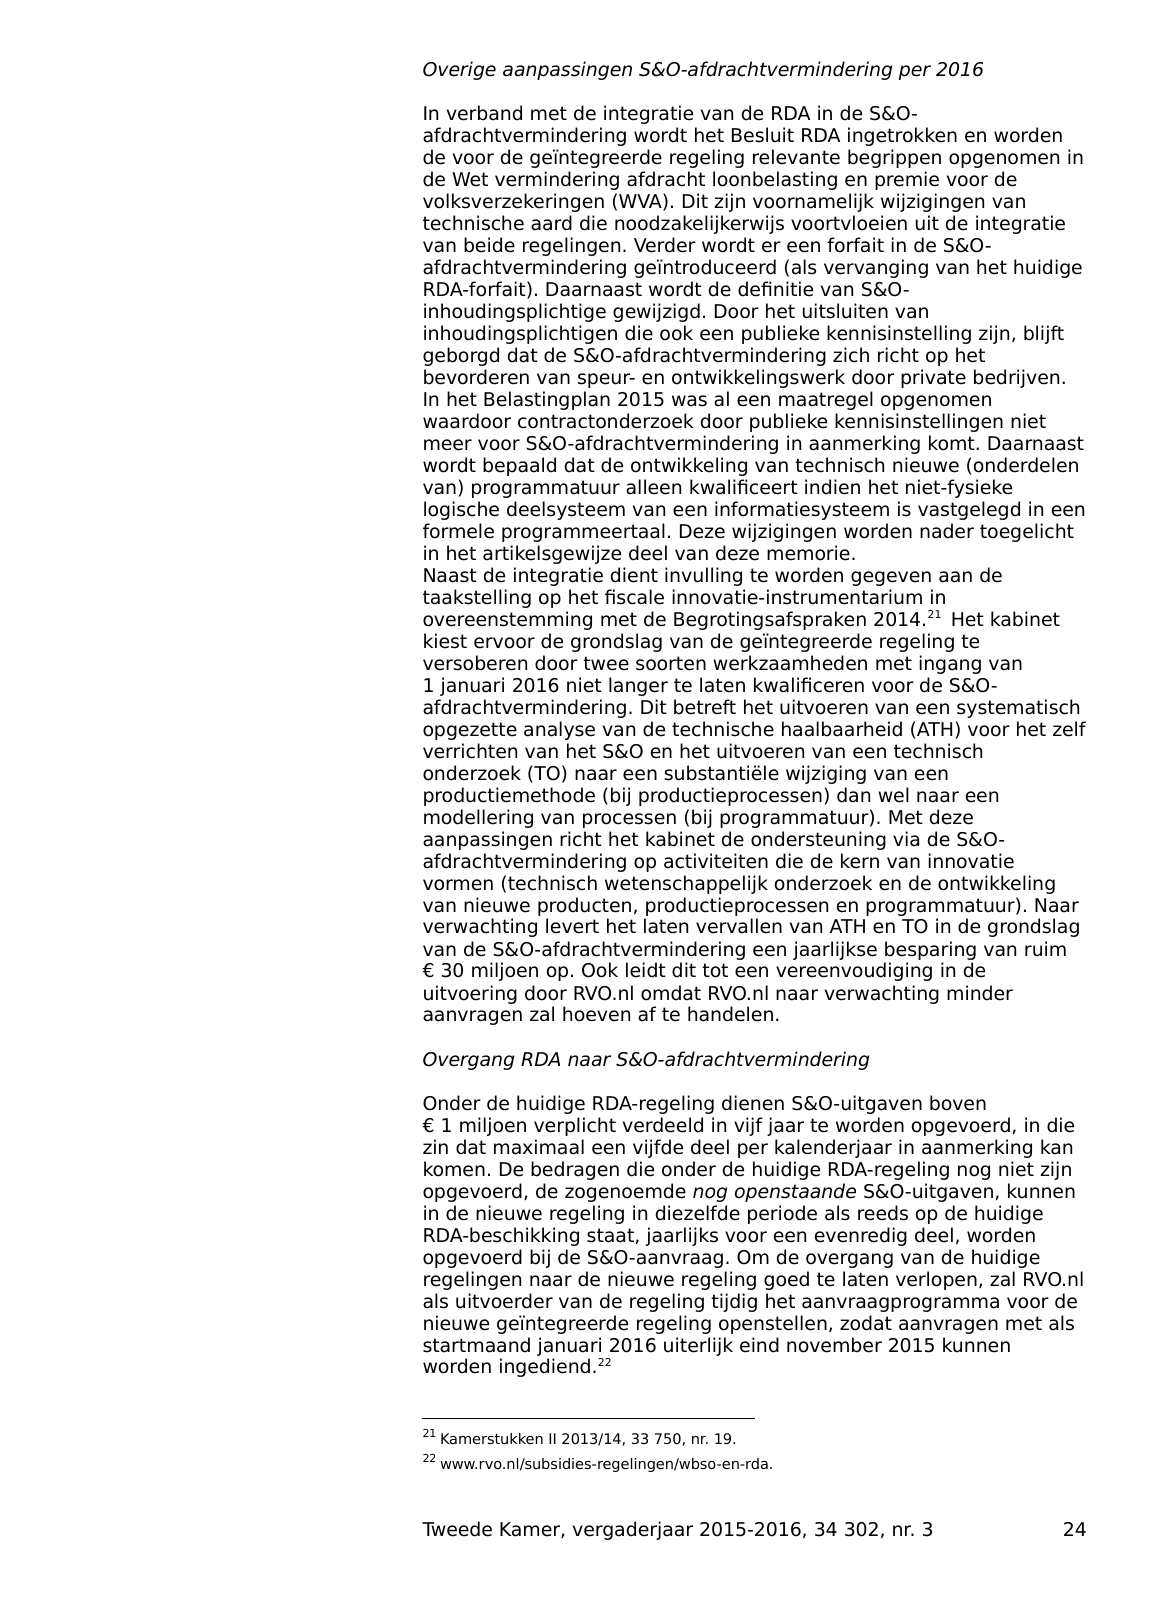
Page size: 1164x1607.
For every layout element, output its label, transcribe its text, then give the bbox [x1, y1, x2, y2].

text In verband met de integratie van de RDA in de S&O-afdrachtvermindering wordt het Besluit RDA ingetrokken en worden de voor de geïntegreerde regeling relevante begrippen opgenomen in de Wet vermindering afdracht loonbelasting en premie voor de volksverzekeringen (WVA). Dit zijn voornamelijk wijzigingen van technische aard die noodzakelijkerwijs voortvloeien uit de integratie van beide regelingen. Verder wordt er een forfait in de S&O-afdrachtvermindering geïntroduceerd (als vervanging van het huidige RDA-forfait). Daarnaast wordt de definitie van S&O-inhoudingsplichtige gewijzigd. Door het uitsluiten van inhoudingsplichtigen die ook een publieke kennisinstelling zijn, blijft geborgd dat de S&O-afdrachtvermindering zich richt op het bevorderen van speur- en ontwikkelingswerk door private bedrijven. In het Belastingplan 2015 was al een maatregel opgenomen waardoor contractonderzoek door publieke kennisinstellingen niet meer voor S&O-afdrachtvermindering in aanmerking komt. Daarnaast wordt bepaald dat de ontwikkeling van technisch nieuwe (onderdelen van) programmatuur alleen kwalificeert indien het niet-fysieke logische deelsysteem van een informatiesysteem is vastgelegd in een formele programmeertaal. Deze wijzigingen worden nader toegelicht in het artikelsgewijze deel van deze memorie. [422, 103, 1087, 565]
text Onder de huidige RDA-regeling dienen S&O-uitgaven boven € 1 miljoen verplicht verdeeld in vijf jaar te worden opgevoerd, in die zin dat maximaal een vijfde deel per kalenderjaar in aanmerking kan komen. De bedragen die onder de huidige RDA-regeling nog niet zijn opgevoerd, de zogenoemde nog openstaande S&O-uitgaven, kunnen in de nieuwe regeling in diezelfde periode als reeds op de huidige RDA-beschikking staat, jaarlijks voor een evenredig deel, worden opgevoerd bij de S&O-aanvraag. Om de overgang van de huidige regelingen naar de nieuwe regeling goed te laten verlopen, zal RVO.nl als uitvoerder van de regeling tijdig het aanvraagprogramma voor de nieuwe geïntegreerde regeling openstellen, zodat aanvragen met als startmaand januari 2016 uiterlijk eind november 2015 kunnen worden ingediend. [422, 1093, 1087, 1378]
text Naast de integratie dient invulling te worden gegeven aan de taakstelling op het fiscale innovatie-instrumentarium in overeenstemming met de Begrotingsafspraken 2014. Het kabinet kiest ervoor de grondslag van de geïntegreerde regeling te versoberen door twee soorten werkzaamheden met ingang van 1 januari 2016 niet langer te laten kwalificeren voor de S&O-afdrachtvermindering. Dit betreft het uitvoeren van een systematisch opgezette analyse van de technische haalbaarheid (ATH) voor het zelf verrichten van het S&O en het uitvoeren van een technisch onderzoek (TO) naar een substantiële wijziging van een productiemethode (bij productieprocessen) dan wel naar een modellering van processen (bij programmatuur). Met deze aanpassingen richt het kabinet de ondersteuning via de S&O-afdrachtvermindering op activiteiten die de kern van innovatie vormen (technisch wetenschappelijk onderzoek en de ontwikkeling van nieuwe producten, productieprocessen en programmatuur). Naar verwachting levert het laten vervallen van ATH en TO in de grondslag van de S&O-afdrachtvermindering een jaarlijkse besparing van ruim € 30 miljoen op. Ook leidt dit tot een vereenvoudiging in de uitvoering door RVO.nl omdat RVO.nl naar verwachting minder aanvragen zal hoeven af te handelen. [422, 565, 1087, 1026]
subtitle Overgang RDA naar S&O-afdrachtvermindering [422, 1048, 1087, 1071]
text Kamerstukken II 2013/14, 33 750, nr. 19. [422, 1427, 1087, 1449]
subtitle Overige aanpassingen S&O-afdrachtvermindering per 2016 [422, 59, 1087, 81]
text www.rvo.nl/subsidies-regelingen/wbso-en-rda. [422, 1452, 1087, 1474]
